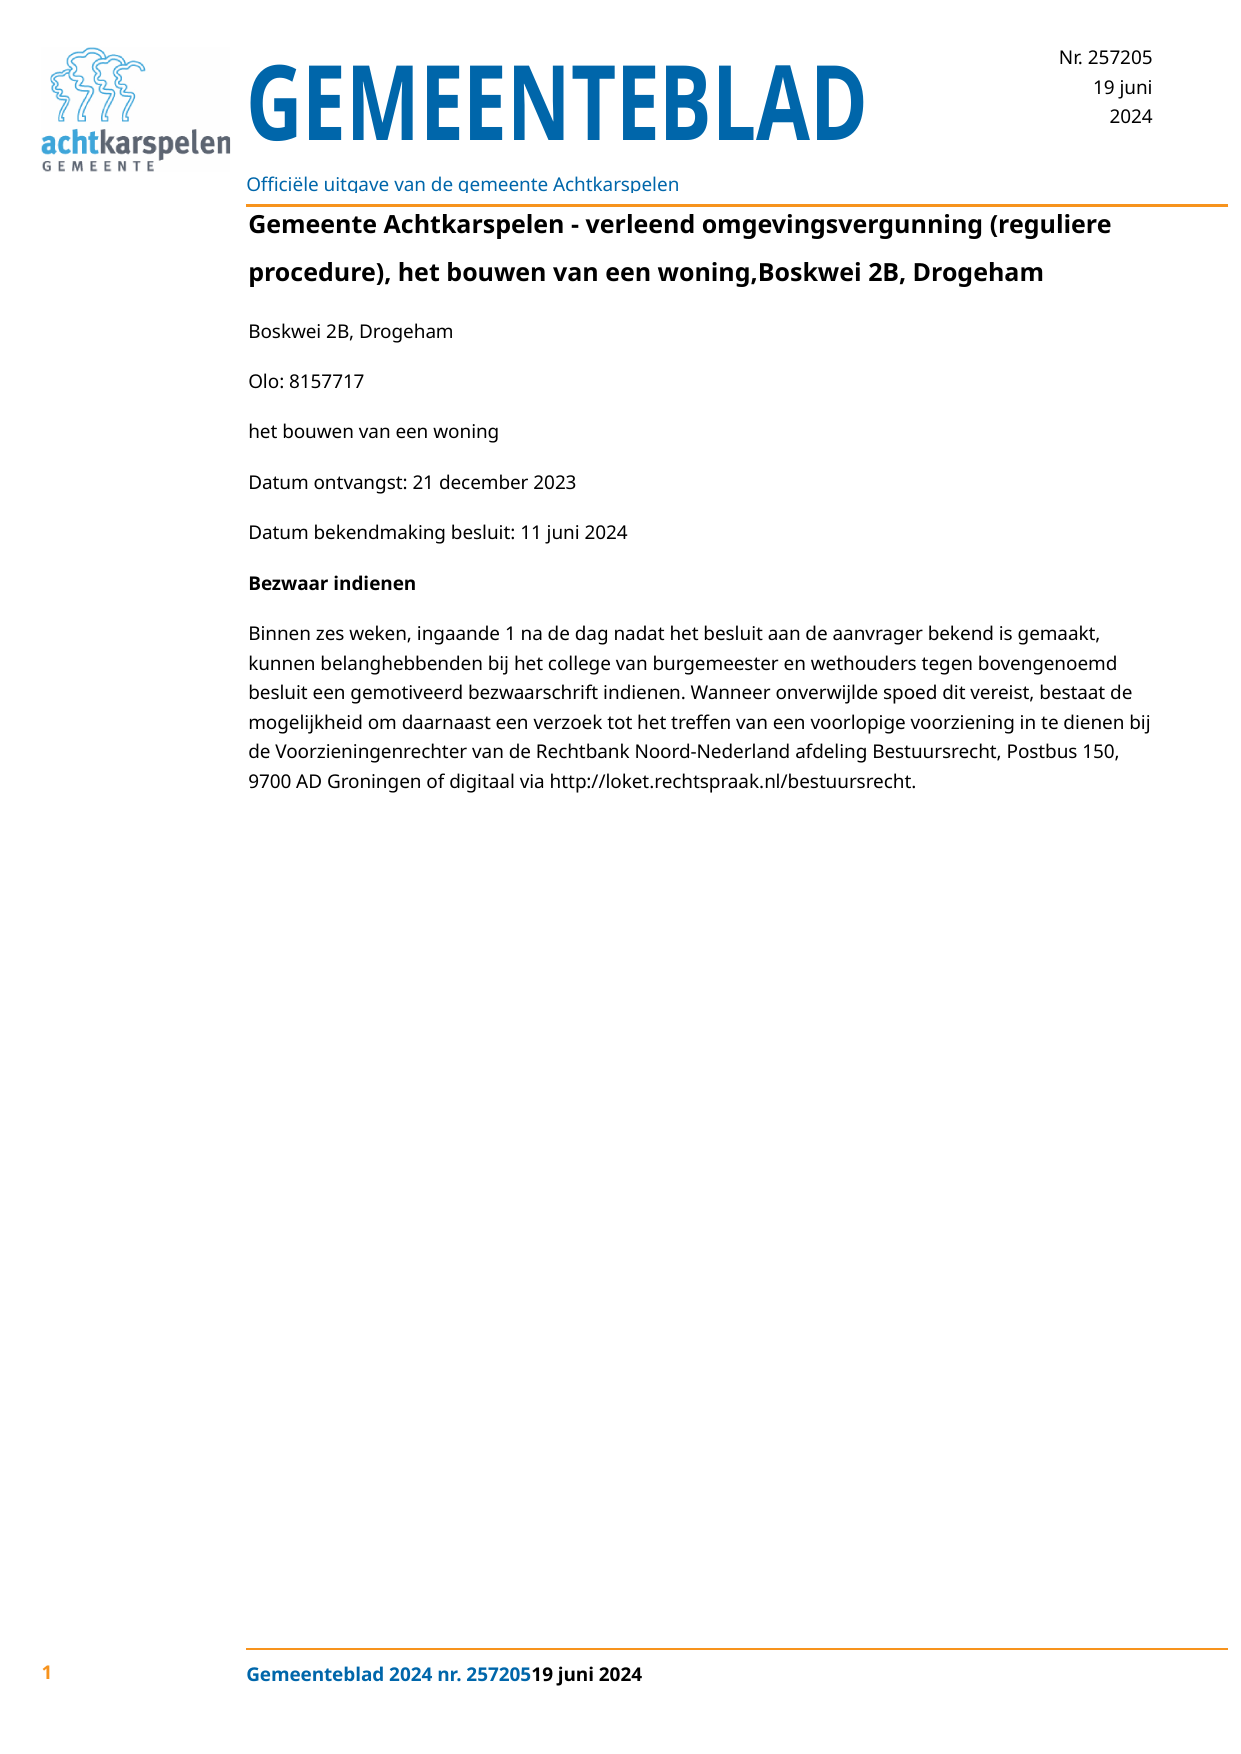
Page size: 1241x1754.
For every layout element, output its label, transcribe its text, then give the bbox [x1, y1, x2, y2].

picture [41, 47, 231, 172]
text Olo: 8157717 [248, 368, 1152, 394]
text Datum bekendmaking besluit: 11 juni 2024 [248, 519, 1152, 545]
text Datum ontvangst: 21 december 2023 [248, 469, 1152, 495]
text Binnen zes weken, ingaande 1 na de dag nadat het besluit aan de aanvrager bekend is gemaakt, kunnen belanghebbenden bij het college van burgemeester en wethouders tegen bovengenoemd besluit een gemotiveerd bezwaarschrift indienen. Wanneer onverwijlde spoed dit vereist, bestaat de mogelijkheid om daarnaast een verzoek tot het treffen van een voorlopige voorziening in te dienen bij de Voorzieningenrechter van de Rechtbank Noord-Nederland afdeling Bestuursrecht, Postbus 150, 9700 AD Groningen of digitaal via http://loket.rechtspraak.nl/bestuursrecht. [248, 620, 1152, 794]
text Bezwaar indienen [248, 570, 1152, 596]
text het bouwen van een woning [248, 419, 1152, 444]
text Gemeente Achtkarspelen - verleend omgevingsvergunning (reguliere procedure), het bouwen van een woning,Boskwei 2B, Drogeham [248, 207, 1152, 288]
text Boskwei 2B, Drogeham [248, 318, 1152, 344]
